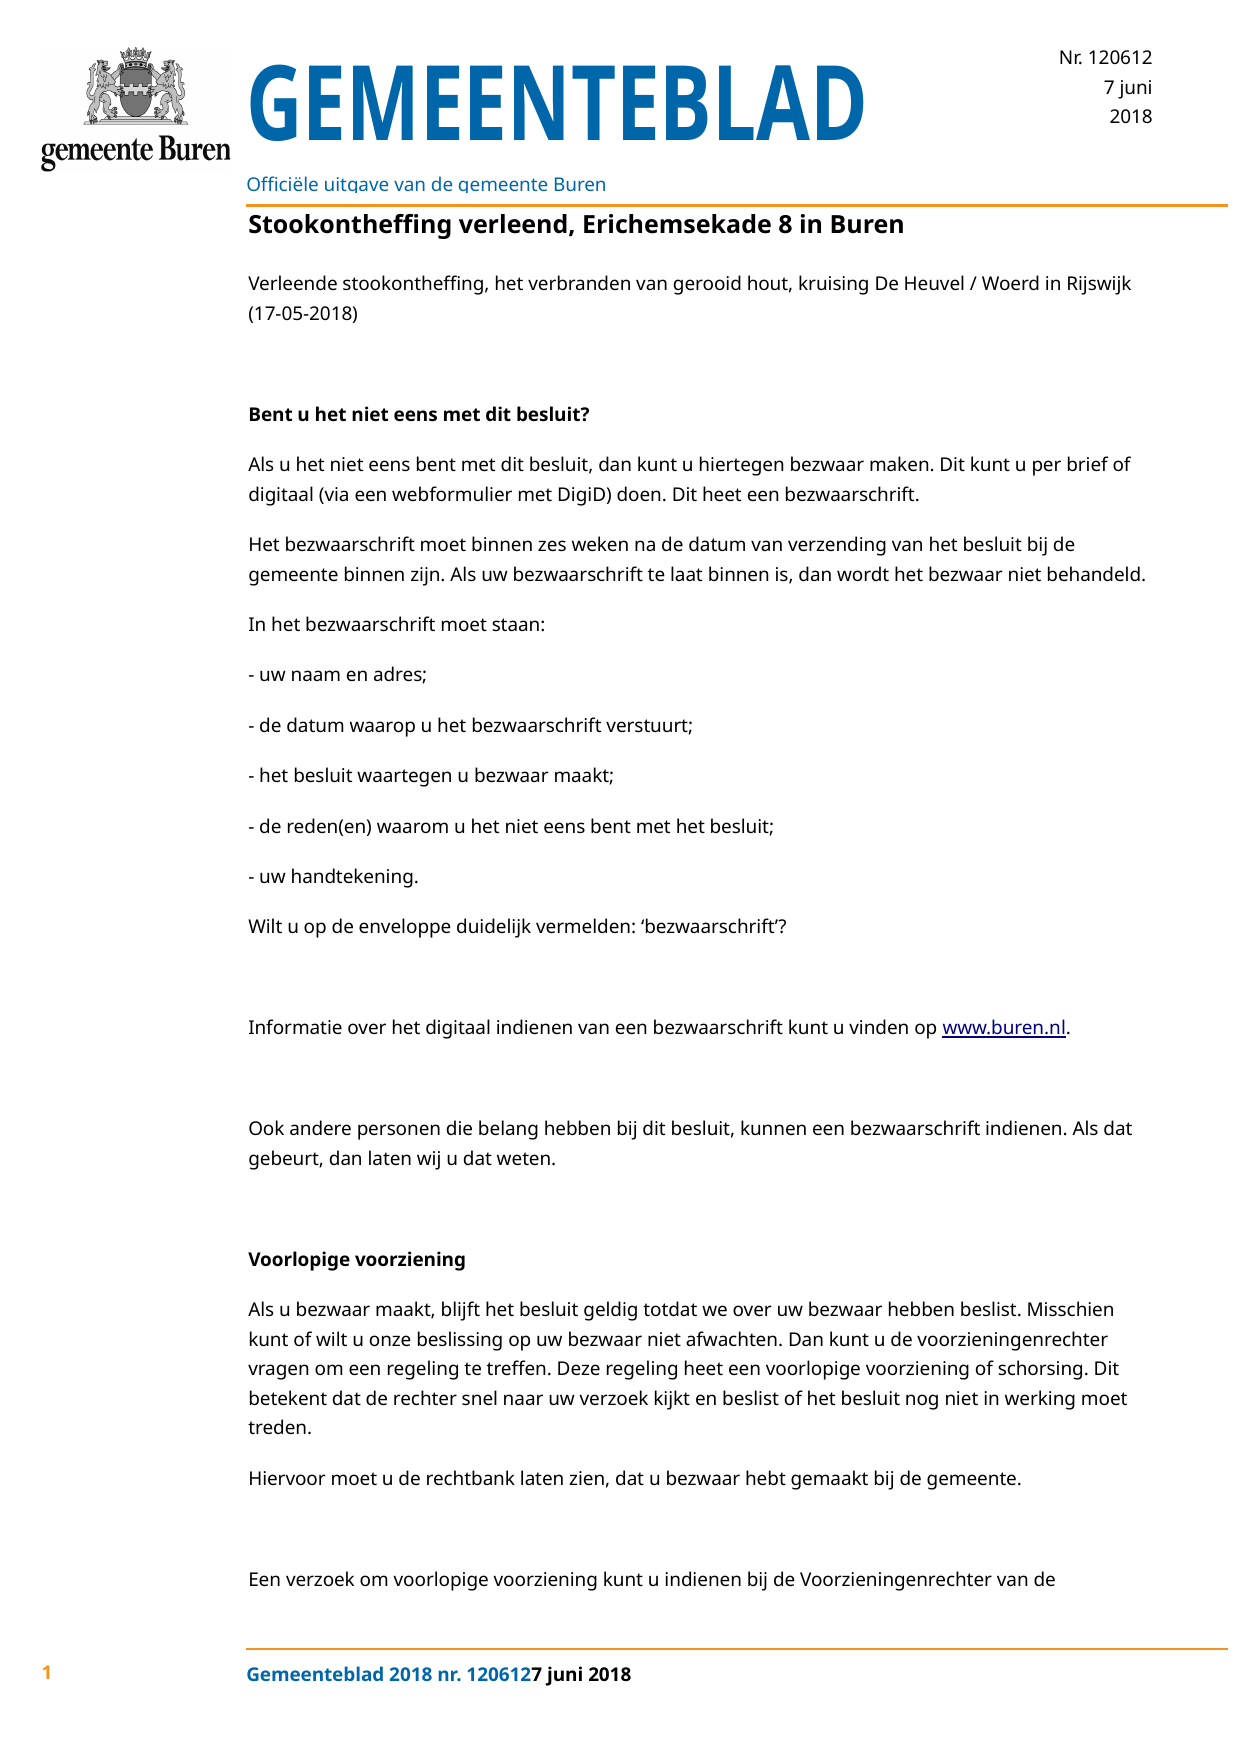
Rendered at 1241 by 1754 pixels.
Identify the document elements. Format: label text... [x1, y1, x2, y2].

text Hiervoor moet u de rechtbank laten zien, dat u bezwaar hebt gemaakt bij de gemeente. [248, 1465, 1152, 1491]
text Als u het niet eens bent met dit besluit, dan kunt u hiertegen bezwaar maken. Dit kunt u per brief of digitaal (via een webformulier met DigiD) doen. Dit heet een bezwaarschrift. [248, 451, 1152, 506]
text - het besluit waartegen u bezwaar maakt; [248, 762, 1152, 788]
text - uw naam en adres; [248, 662, 1152, 687]
text - de reden(en) waarom u het niet eens bent met het besluit; [248, 813, 1152, 838]
text Stookontheffing verleend, Erichemsekade 8 in Buren [248, 207, 1152, 241]
text Als u bezwaar maakt, blijft het besluit geldig totdat we over uw bezwaar hebben beslist. Misschien kunt of wilt u onze beslissing op uw bezwaar niet afwachten. Dan kunt u de voorzieningenrechter vragen om een regeling te treffen. Deze regeling heet een voorlopige voorziening of schorsing. Dit betekent dat de rechter snel naar uw verzoek kijkt en beslist of het besluit nog niet in werking moet treden. [248, 1296, 1152, 1440]
text Ook andere personen die belang hebben bij dit besluit, kunnen een bezwaarschrift indienen. Als dat gebeurt, dan laten wij u dat weten. [248, 1115, 1152, 1171]
text - de datum waarop u het bezwaarschrift verstuurt; [248, 712, 1152, 738]
text Bent u het niet eens met dit besluit? [248, 401, 1152, 426]
text Voorlopige voorziening [248, 1246, 1152, 1271]
text Wilt u op de enveloppe duidelijk vermelden: ‘bezwaarschrift’? [248, 914, 1152, 939]
text Verleende stookontheffing, het verbranden van gerooid hout, kruising De Heuvel / Woerd in Rijswijk (17-05-2018) [248, 270, 1152, 326]
text Een verzoek om voorlopige voorziening kunt u indienen bij de Voorzieningenrechter van de [248, 1566, 1152, 1591]
text In het bezwaarschrift moet staan: [248, 611, 1152, 637]
picture [41, 47, 231, 172]
text Het bezwaarschrift moet binnen zes weken na de datum van verzending van het besluit bij de gemeente binnen zijn. Als uw bezwaarschrift te laat binnen is, dan wordt het bezwaar niet behandeld. [248, 531, 1152, 586]
text Informatie over het digitaal indienen van een bezwaarschrift kunt u vinden op www.buren.nl. [248, 1014, 1152, 1040]
text - uw handtekening. [248, 863, 1152, 889]
